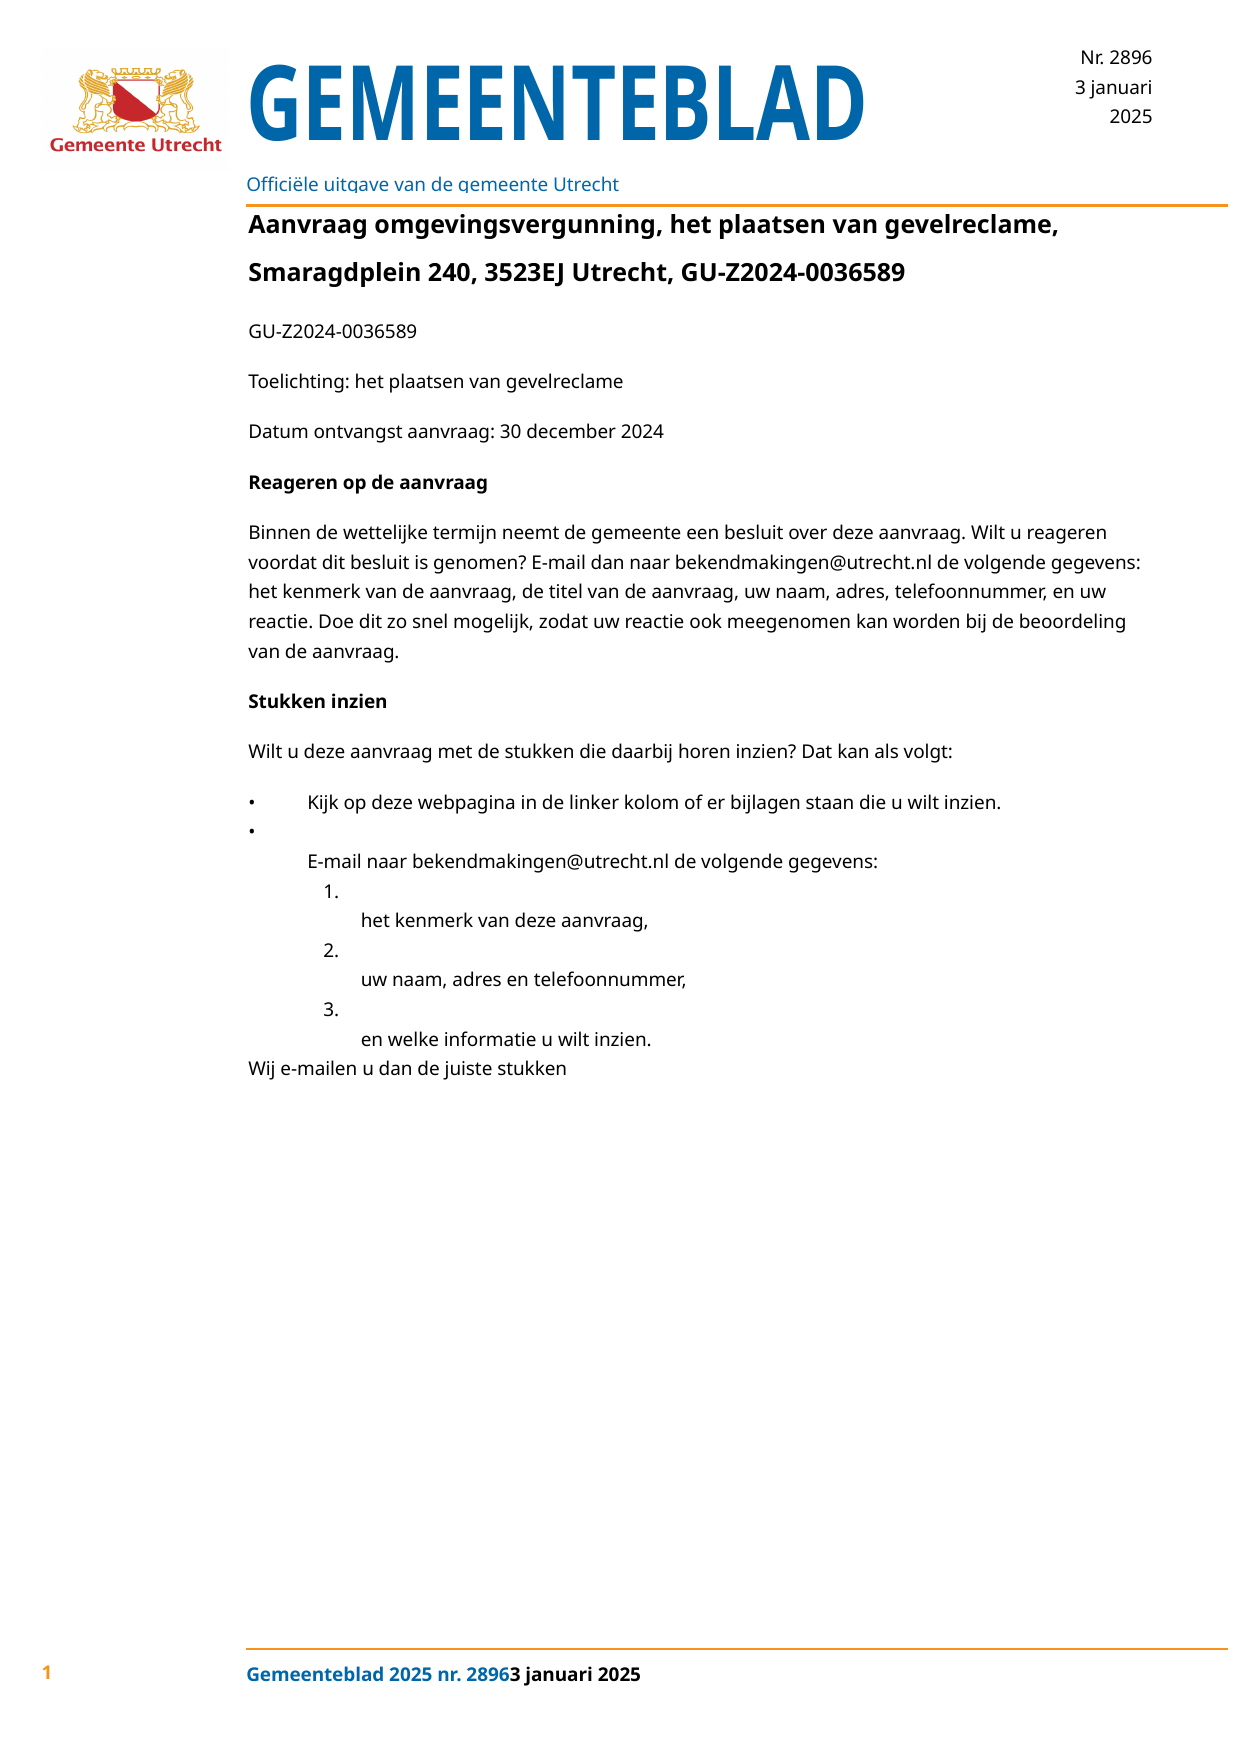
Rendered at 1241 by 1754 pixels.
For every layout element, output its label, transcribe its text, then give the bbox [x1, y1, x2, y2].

text Toelichting: het plaatsen van gevelreclame [248, 368, 1152, 394]
list het kenmerk van deze aanvraag, [323, 907, 1152, 933]
list en welke informatie u wilt inzien. [323, 1026, 1152, 1052]
text Reageren op de aanvraag [248, 469, 1152, 495]
text Aanvraag omgevingsvergunning, het plaatsen van gevelreclame, Smaragdplein 240, 3523EJ Utrecht, GU-Z2024-0036589 [248, 207, 1152, 288]
list Kijk op deze webpagina in de linker kolom of er bijlagen staan die u wilt inzien. [248, 789, 1152, 815]
text Wilt u deze aanvraag met de stukken die daarbij horen inzien? Dat kan als volgt: [248, 739, 1152, 764]
text Binnen de wettelijke termijn neemt de gemeente een besluit over deze aanvraag. Wilt u reageren voordat dit besluit is genomen? E-mail dan naar bekendmakingen@utrecht.nl de volgende gegevens: het kenmerk van de aanvraag, de titel van de aanvraag, uw naam, adres, telefoonnummer, en uw reactie. Doe dit zo snel mogelijk, zodat uw reactie ook meegenomen kan worden bij de beoordeling van de aanvraag. [248, 519, 1152, 664]
text Wij e-mailen u dan de juiste stukken [248, 1055, 1152, 1081]
text Stukken inzien [248, 688, 1152, 714]
list E-mail naar bekendmakingen@utrecht.nl de volgende gegevens: [248, 848, 1152, 874]
text GU-Z2024-0036589 [248, 318, 1152, 344]
text Datum ontvangst aanvraag: 30 december 2024 [248, 419, 1152, 444]
picture [41, 47, 231, 172]
list uw naam, adres en telefoonnummer, [323, 967, 1152, 992]
